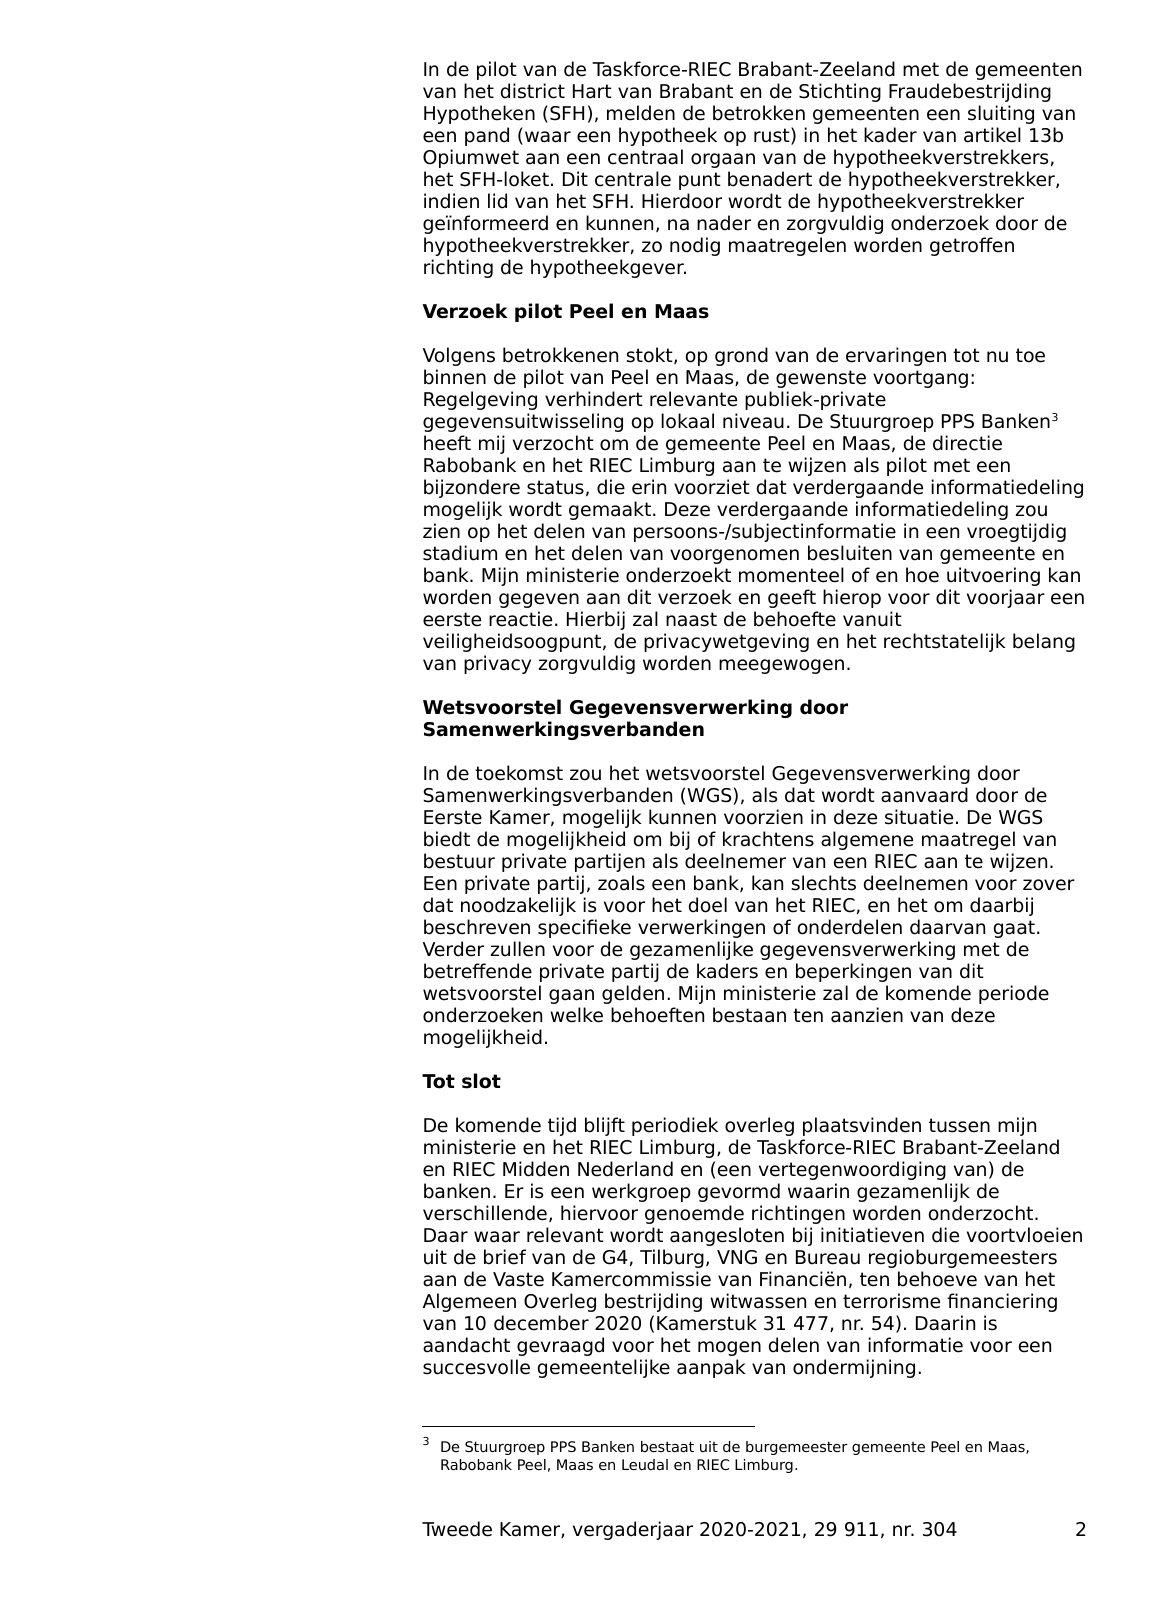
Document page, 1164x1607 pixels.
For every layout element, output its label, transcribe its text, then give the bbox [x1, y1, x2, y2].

text Volgens betrokkenen stokt, op grond van de ervaringen tot nu toe binnen de pilot van Peel en Maas, de gewenste voortgang: Regelgeving verhindert relevante publiek-private gegevensuitwisseling op lokaal niveau. De Stuurgroep PPS Banken heeft mij verzocht om de gemeente Peel en Maas, de directie Rabobank en het RIEC Limburg aan te wijzen als pilot met een bijzondere status, die erin voorziet dat verdergaande informatiedeling mogelijk wordt gemaakt. Deze verdergaande informatiedeling zou zien op het delen van persoons-/subjectinformatie in een vroegtijdig stadium en het delen van voorgenomen besluiten van gemeente en bank. Mijn ministerie onderzoekt momenteel of en hoe uitvoering kan worden gegeven aan dit verzoek en geeft hierop voor dit voorjaar een eerste reactie. Hierbij zal naast de behoefte vanuit veiligheidsoogpunt, de privacywetgeving en het rechtstatelijk belang van privacy zorgvuldig worden meegewogen. [422, 345, 1087, 675]
text De komende tijd blijft periodiek overleg plaatsvinden tussen mijn ministerie en het RIEC Limburg, de Taskforce-RIEC Brabant-Zeeland en RIEC Midden Nederland en (een vertegenwoordiging van) de banken. Er is een werkgroep gevormd waarin gezamenlijk de verschillende, hiervoor genoemde richtingen worden onderzocht. Daar waar relevant wordt aangesloten bij initiatieven die voortvloeien uit de brief van de G4, Tilburg, VNG en Bureau regioburgemeesters aan de Vaste Kamercommissie van Financiën, ten behoeve van het Algemeen Overleg bestrijding witwassen en terrorisme financiering van 10 december 2020 (Kamerstuk 31 477, nr. 54). Daarin is aandacht gevraagd voor het mogen delen van informatie voor een succesvolle gemeentelijke aanpak van ondermijning. [422, 1115, 1087, 1379]
subtitle Wetsvoorstel Gegevensverwerking door Samenwerkingsverbanden [422, 697, 1087, 741]
text In de pilot van de Taskforce-RIEC Brabant-Zeeland met de gemeenten van het district Hart van Brabant en de Stichting Fraudebestrijding Hypotheken (SFH), melden de betrokken gemeenten een sluiting van een pand (waar een hypotheek op rust) in het kader van artikel 13b Opiumwet aan een centraal orgaan van de hypotheekverstrekkers, het SFH-loket. Dit centrale punt benadert de hypotheekverstrekker, indien lid van het SFH. Hierdoor wordt de hypotheekverstrekker geïnformeerd en kunnen, na nader en zorgvuldig onderzoek door de hypotheekverstrekker, zo nodig maatregelen worden getroffen richting de hypotheekgever. [422, 59, 1087, 279]
text In de toekomst zou het wetsvoorstel Gegevensverwerking door Samenwerkingsverbanden (WGS), als dat wordt aanvaard door de Eerste Kamer, mogelijk kunnen voorzien in deze situatie. De WGS biedt de mogelijkheid om bij of krachtens algemene maatregel van bestuur private partijen als deelnemer van een RIEC aan te wijzen. Een private partij, zoals een bank, kan slechts deelnemen voor zover dat noodzakelijk is voor het doel van het RIEC, en het om daarbij beschreven specifieke verwerkingen of onderdelen daarvan gaat. Verder zullen voor de gezamenlijke gegevensverwerking met de betreffende private partij de kaders en beperkingen van dit wetsvoorstel gaan gelden. Mijn ministerie zal de komende periode onderzoeken welke behoeften bestaan ten aanzien van deze mogelijkheid. [422, 763, 1087, 1049]
text De Stuurgroep PPS Banken bestaat uit de burgemeester gemeente Peel en Maas, Rabobank Peel, Maas en Leudal en RIEC Limburg. [422, 1435, 1087, 1474]
subtitle Verzoek pilot Peel en Maas [422, 301, 1087, 323]
subtitle Tot slot [422, 1071, 1087, 1093]
